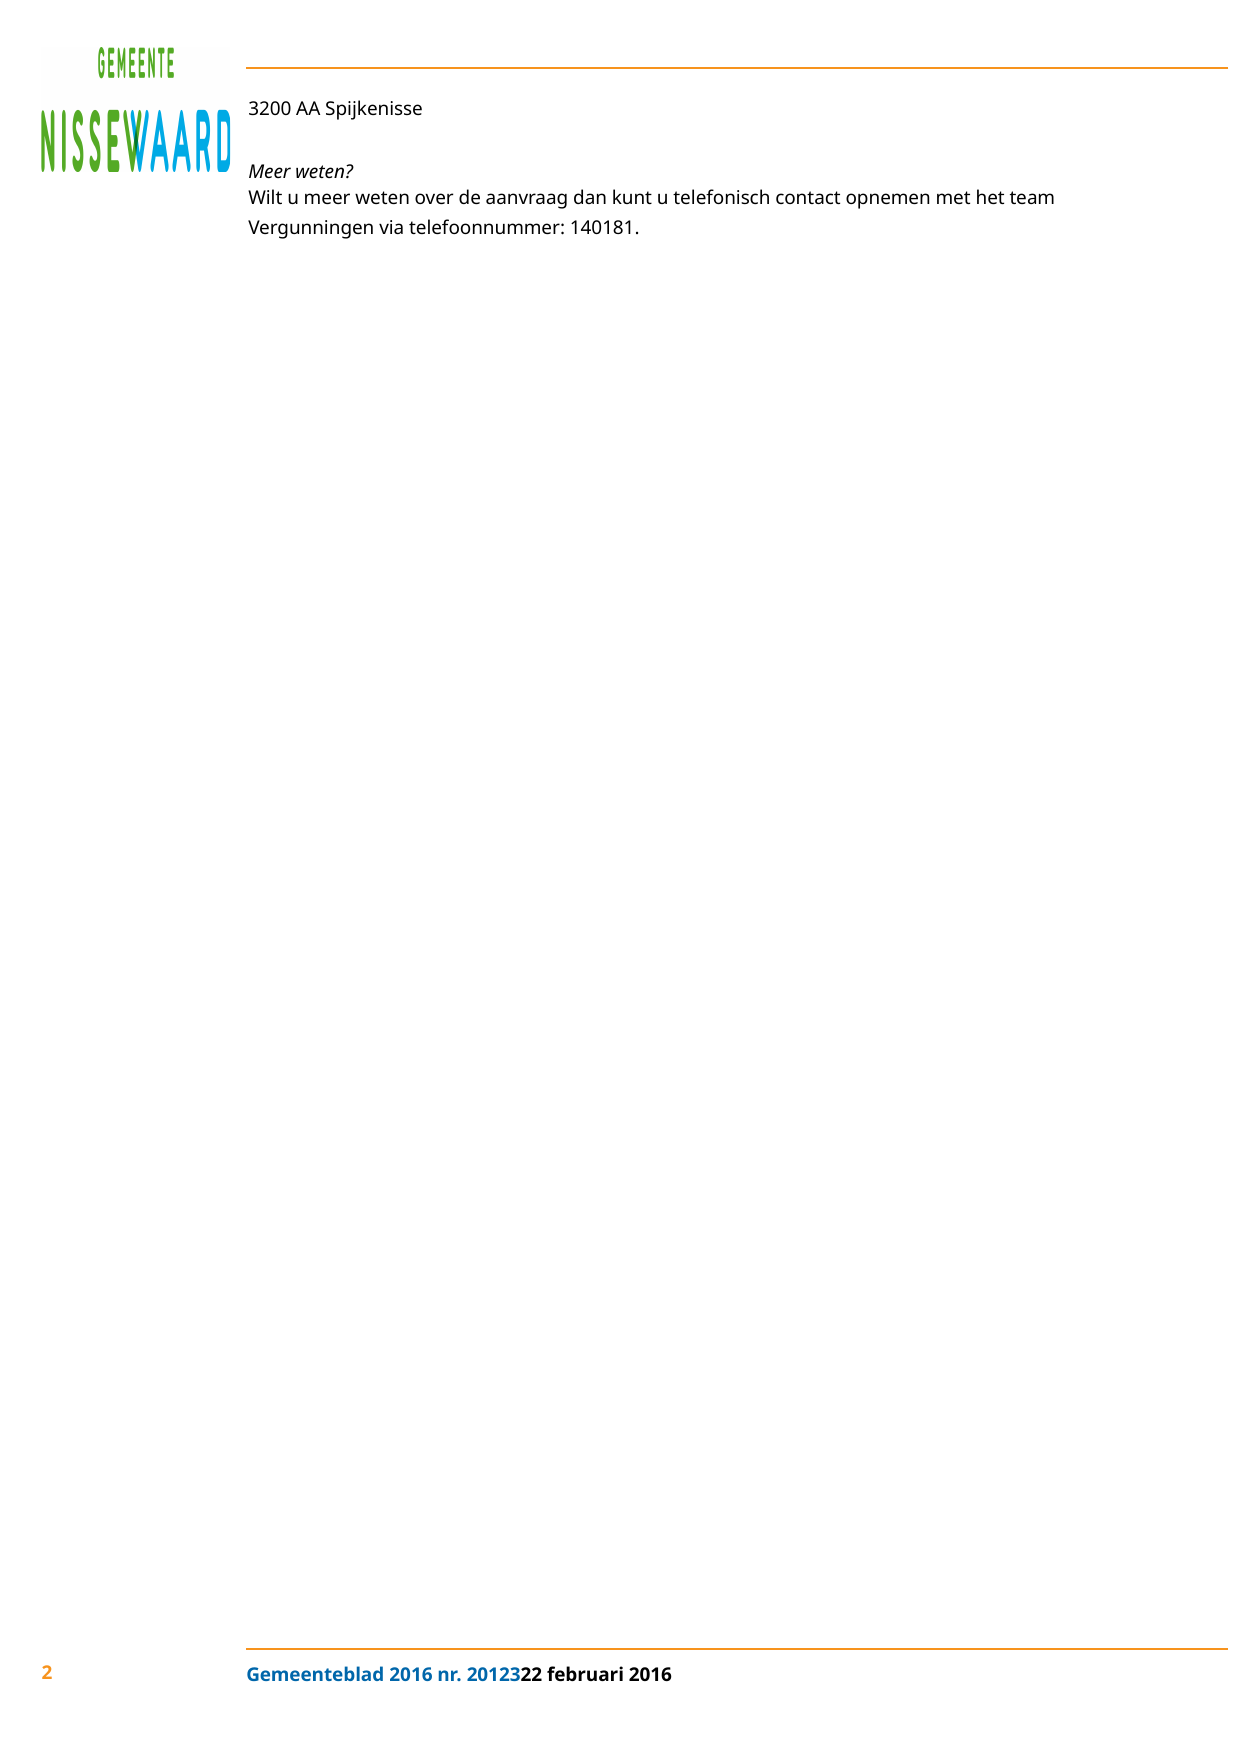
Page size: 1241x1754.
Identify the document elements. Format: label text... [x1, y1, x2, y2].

text Meer weten? [248, 159, 1152, 184]
picture [176, 157, 187, 172]
picture [200, 151, 206, 172]
picture [222, 122, 227, 160]
text 3200 AA Spijkenisse [248, 95, 1152, 121]
picture [154, 157, 165, 172]
picture [41, 47, 231, 172]
picture [201, 122, 206, 138]
text Wilt u meer weten over de aanvraag dan kunt u telefonisch contact opnemen met het team Vergunningen via telefoonnummer: 140181. [248, 184, 1152, 240]
